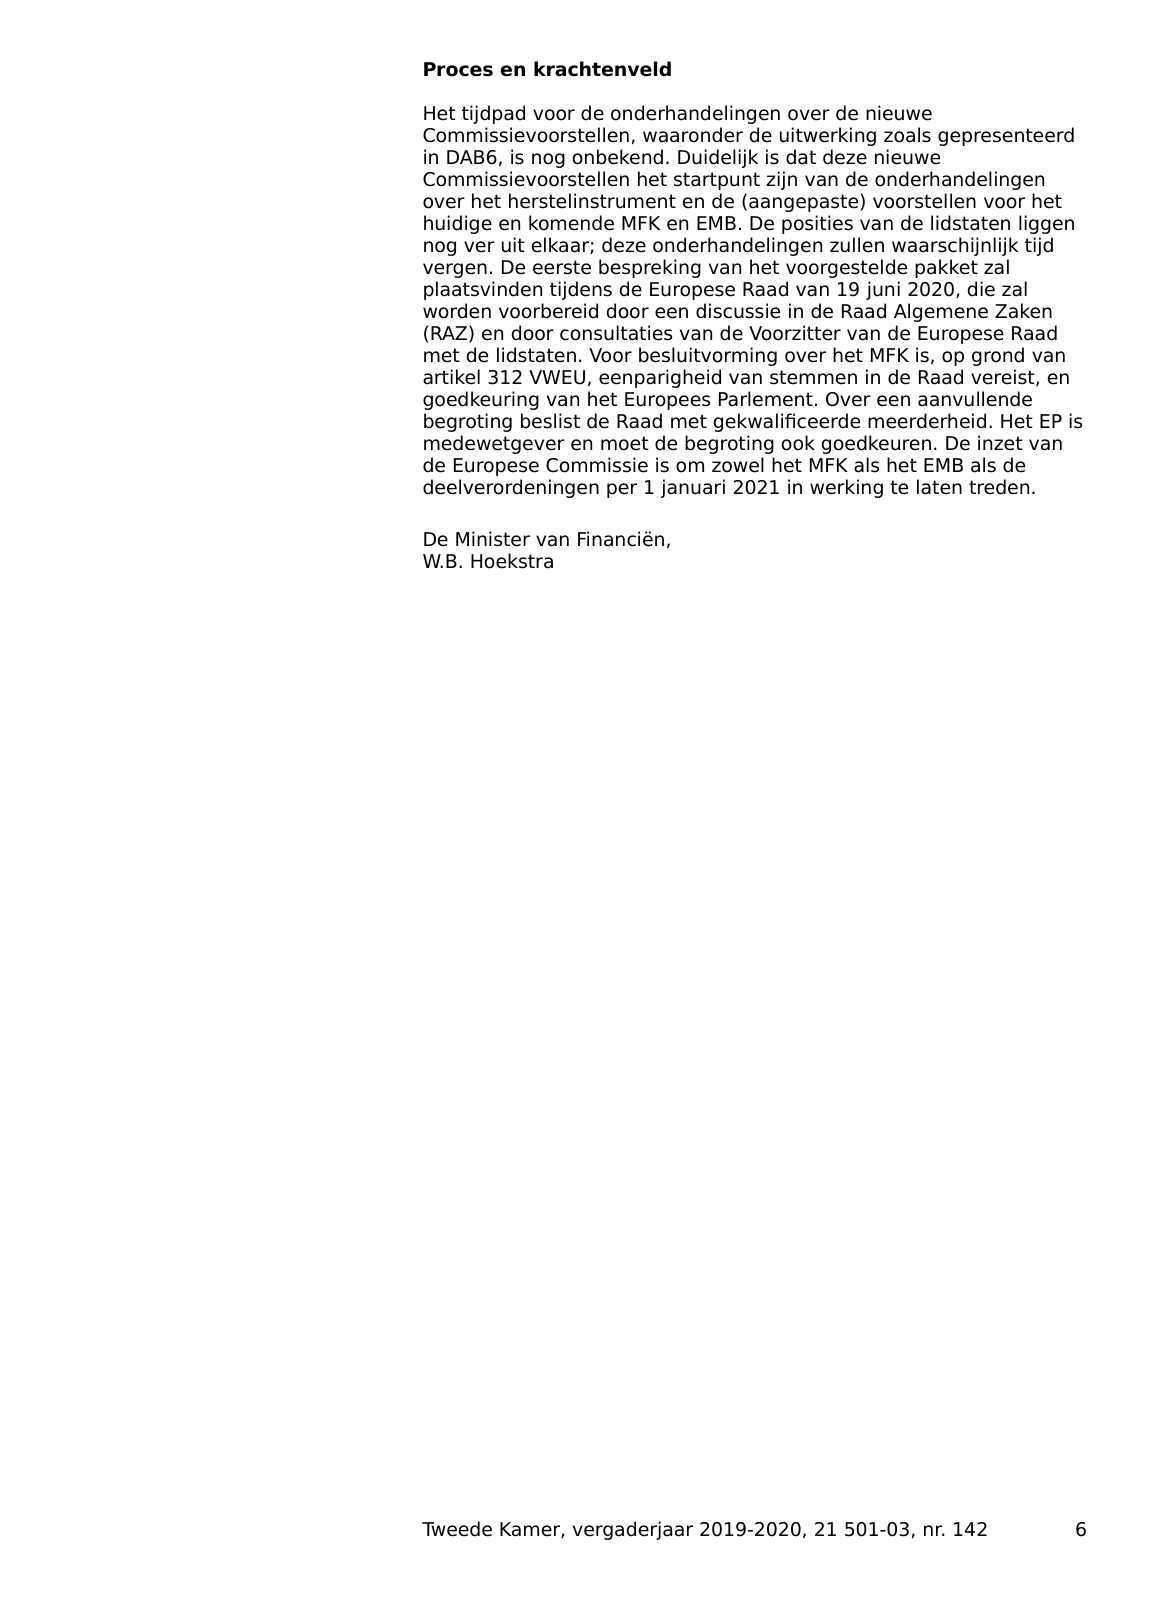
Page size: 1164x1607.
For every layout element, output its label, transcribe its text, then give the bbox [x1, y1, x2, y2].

text De Minister van Financiën, W.B. Hoekstra [422, 529, 1087, 573]
subtitle Proces en krachtenveld [422, 59, 1087, 81]
text Het tijdpad voor de onderhandelingen over de nieuwe Commissievoorstellen, waaronder de uitwerking zoals gepresenteerd in DAB6, is nog onbekend. Duidelijk is dat deze nieuwe Commissievoorstellen het startpunt zijn van de onderhandelingen over het herstelinstrument en de (aangepaste) voorstellen voor het huidige en komende MFK en EMB. De posities van de lidstaten liggen nog ver uit elkaar; deze onderhandelingen zullen waarschijnlijk tijd vergen. De eerste bespreking van het voorgestelde pakket zal plaatsvinden tijdens de Europese Raad van 19 juni 2020, die zal worden voorbereid door een discussie in de Raad Algemene Zaken (RAZ) en door consultaties van de Voorzitter van de Europese Raad met de lidstaten. Voor besluitvorming over het MFK is, op grond van artikel 312 VWEU, eenparigheid van stemmen in de Raad vereist, en goedkeuring van het Europees Parlement. Over een aanvullende begroting beslist de Raad met gekwalificeerde meerderheid. Het EP is medewetgever en moet de begroting ook goedkeuren. De inzet van de Europese Commissie is om zowel het MFK als het EMB als de deelverordeningen per 1 januari 2021 in werking te laten treden. [422, 103, 1087, 499]
